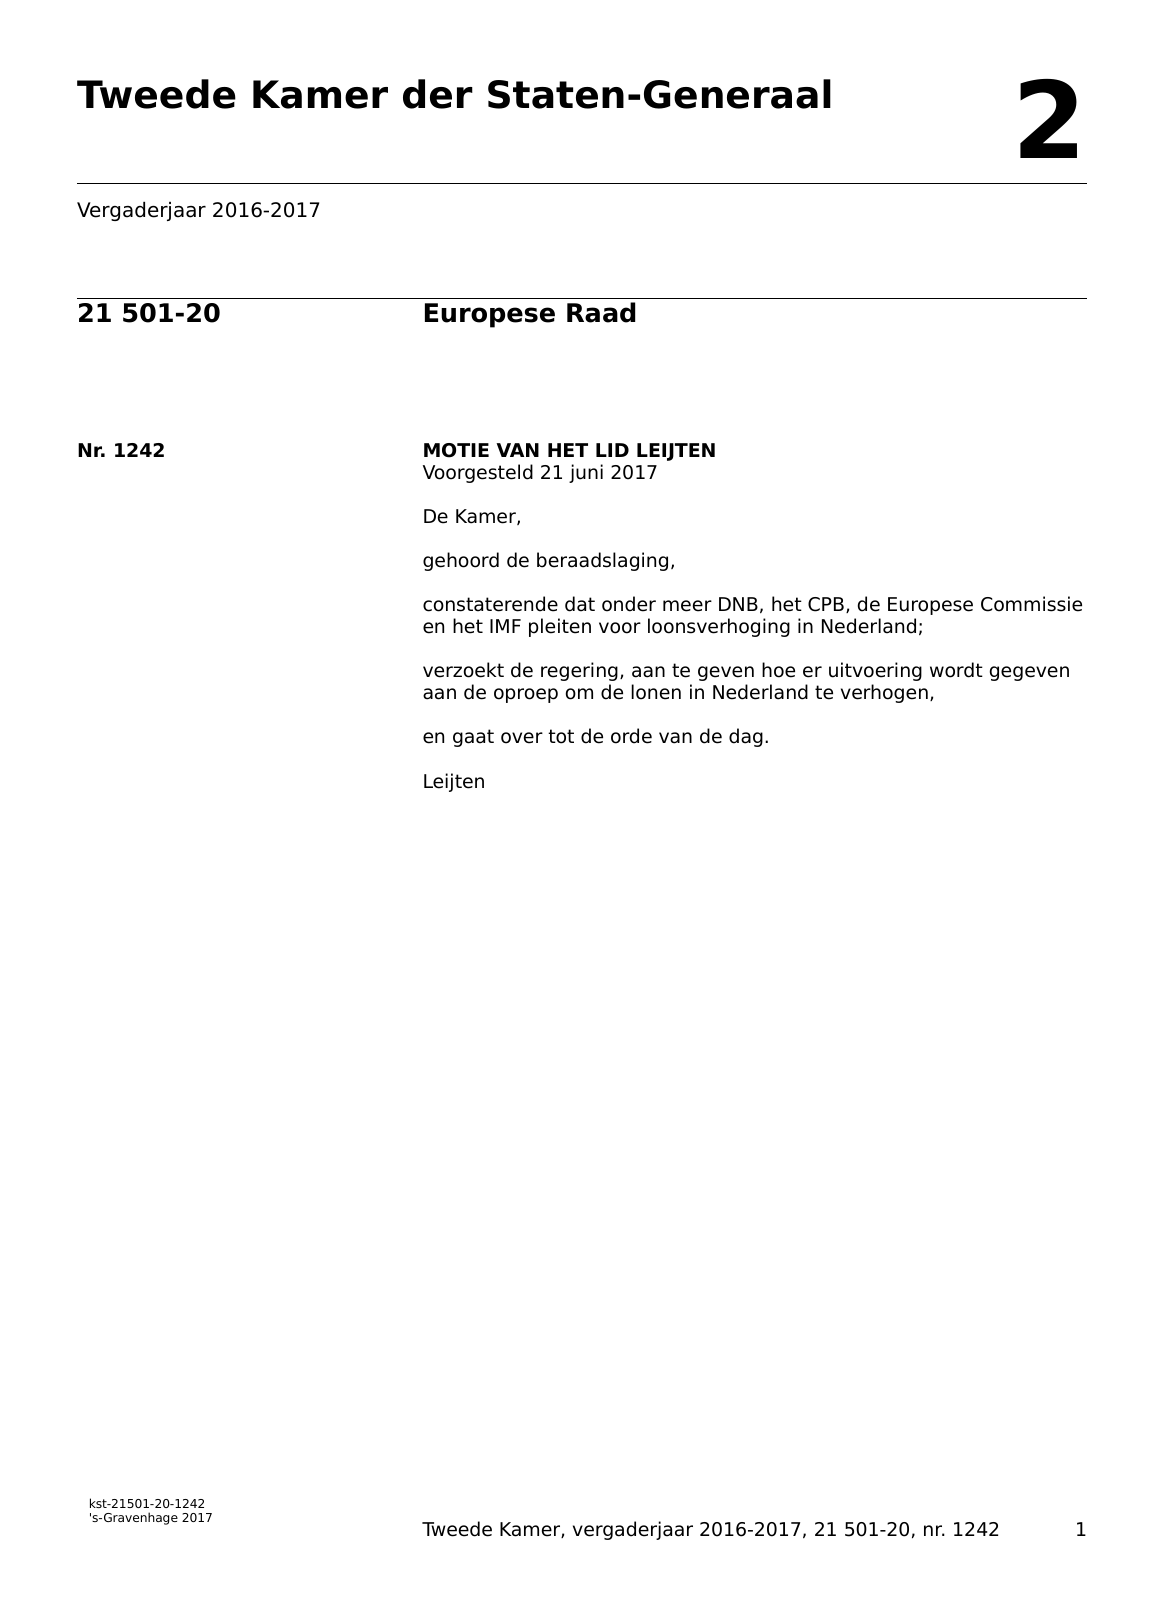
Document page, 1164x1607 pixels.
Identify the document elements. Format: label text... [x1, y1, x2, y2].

text 's-Gravenhage 2017 [88, 1511, 323, 1525]
text Voorgesteld 21 juni 2017 [422, 462, 1087, 484]
text kst-21501-20-1242 [88, 1497, 323, 1511]
text constaterende dat onder meer DNB, het CPB, de Europese Commissie en het IMF pleiten voor loonsverhoging in Nederland; [422, 594, 1087, 638]
text en gaat over tot de orde van de dag. [422, 726, 1087, 748]
text gehoord de beraadslaging, [422, 550, 1087, 572]
text De Kamer, [422, 506, 1087, 528]
text Leijten [422, 771, 1087, 793]
table_cell Vergaderjaar 2016-2017 [77, 184, 1087, 298]
text verzoekt de regering, aan te geven hoe er uitvoering wordt gegeven aan de oproep om de lonen in Nederland te verhogen, [422, 660, 1087, 704]
table_header Tweede Kamer der Staten-Generaal [77, 59, 886, 183]
subtitle 21 501-20 Europese Raad [77, 299, 1087, 329]
subtitle Nr. 1242 MOTIE VAN HET LID LEIJTEN [77, 440, 1087, 462]
table_header 2 [886, 59, 1087, 183]
